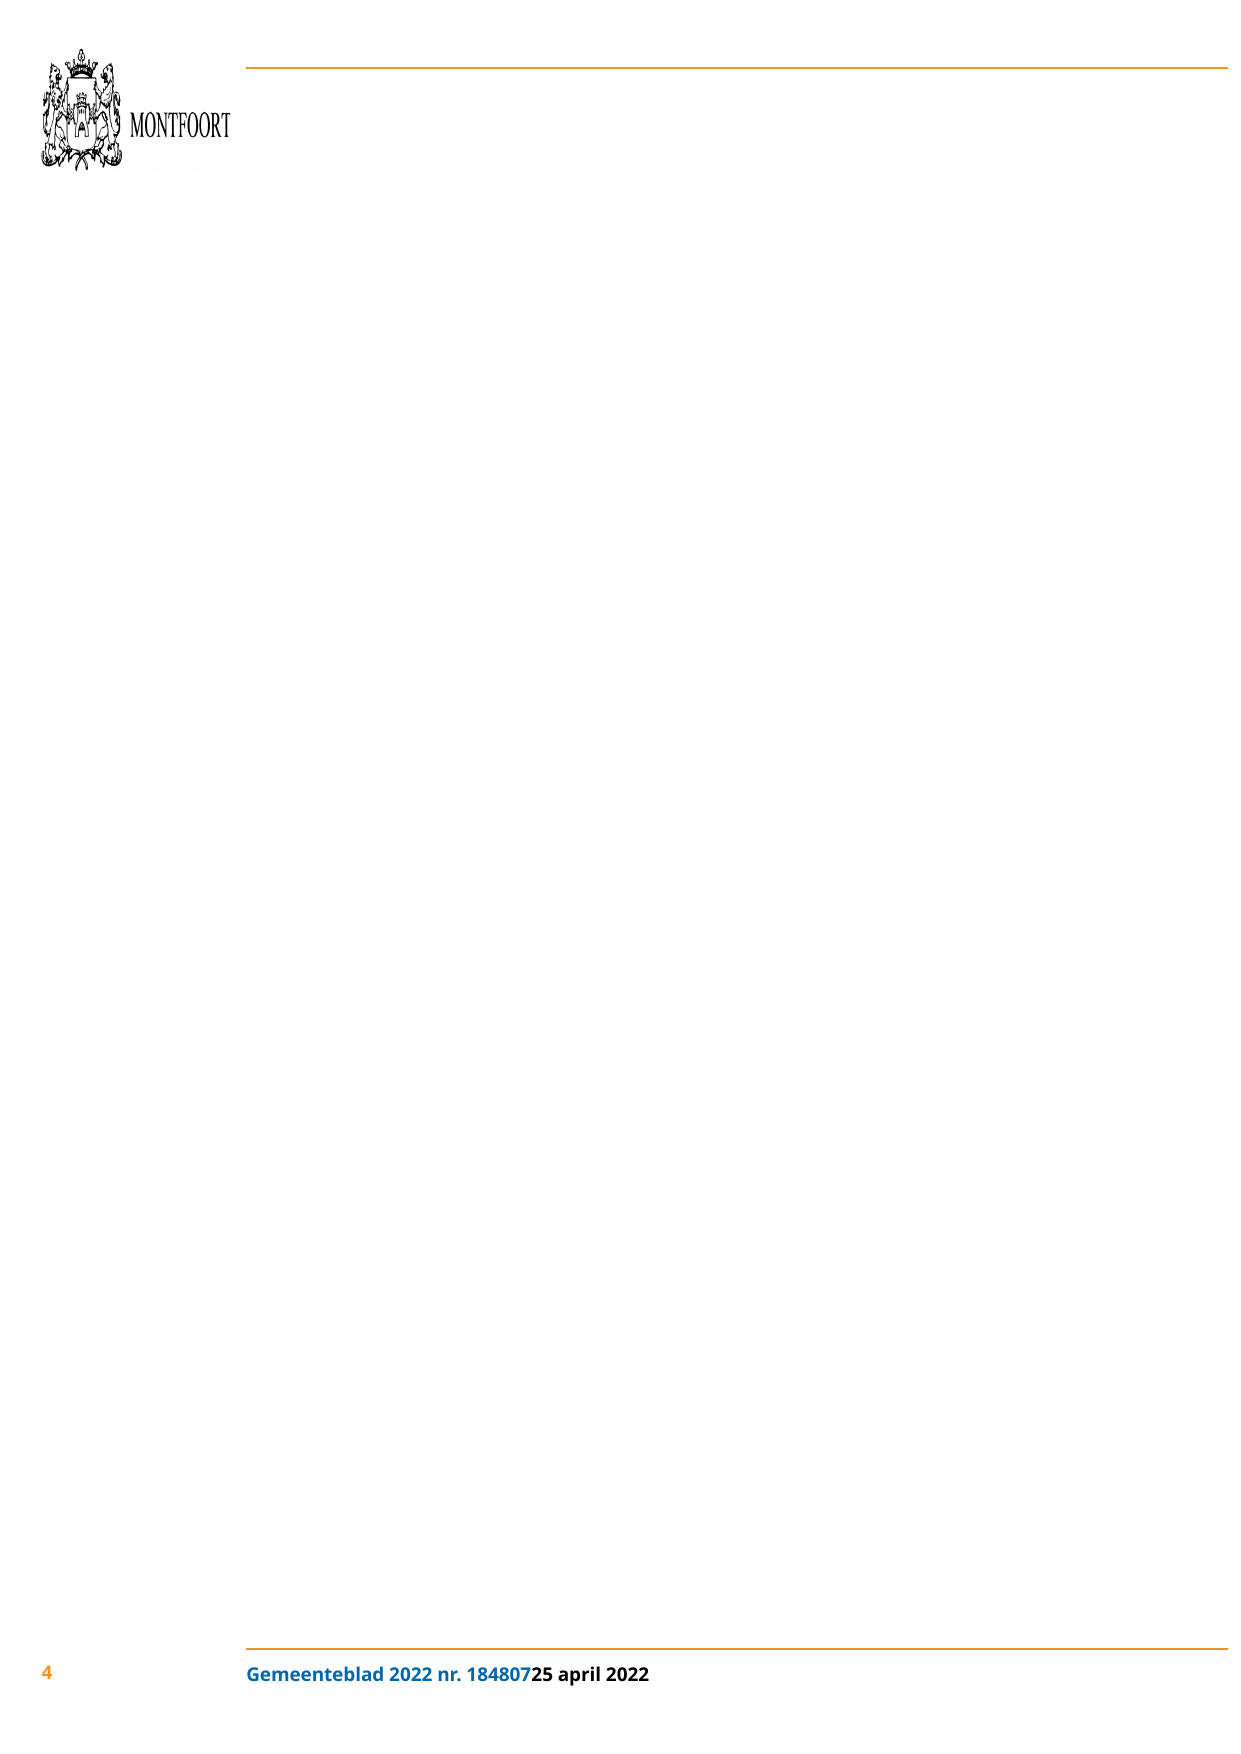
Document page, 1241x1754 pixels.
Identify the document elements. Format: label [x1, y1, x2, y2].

picture [41, 47, 231, 172]
